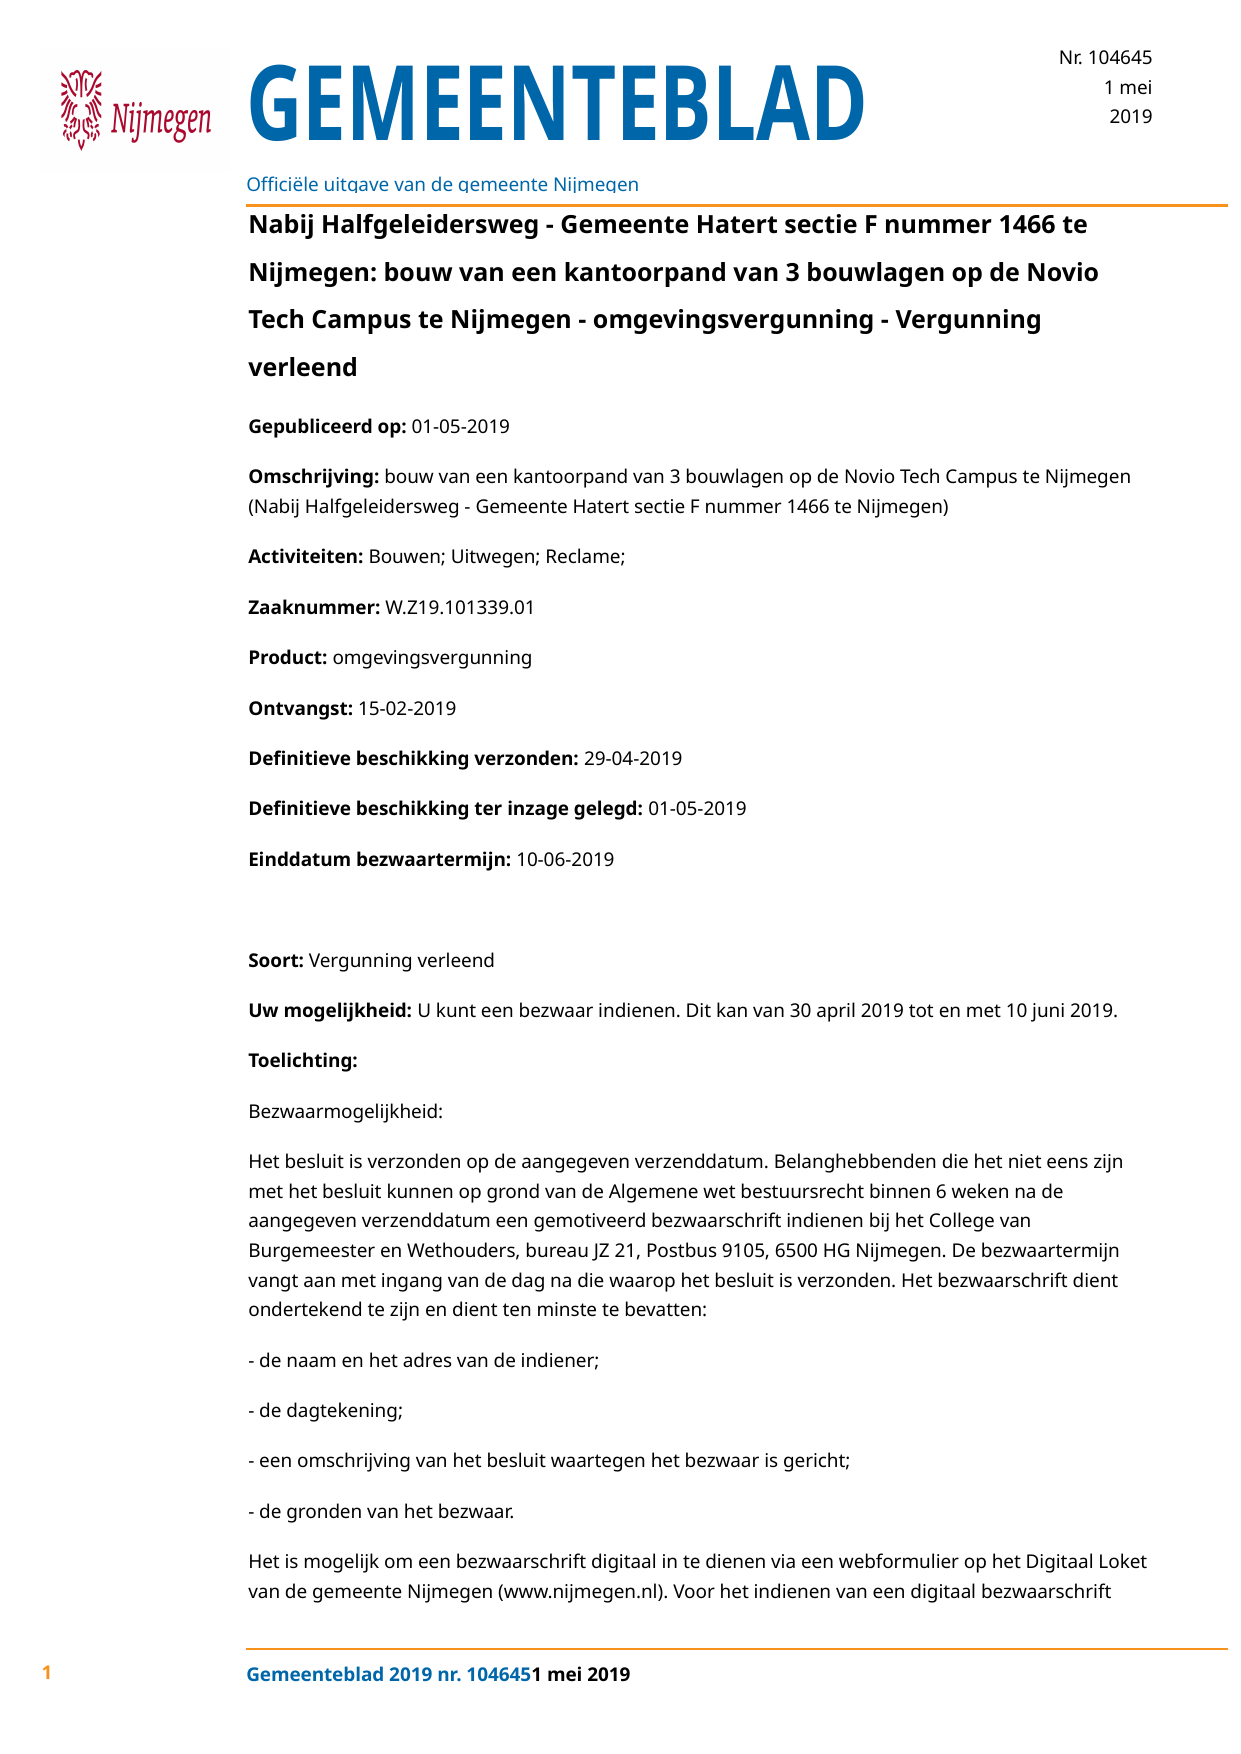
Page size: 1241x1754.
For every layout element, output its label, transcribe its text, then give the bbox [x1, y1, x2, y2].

text - de naam en het adres van de indiener; [248, 1347, 1152, 1373]
text Nabij Halfgeleidersweg - Gemeente Hatert sectie F nummer 1466 te Nijmegen: bouw van een kantoorpand van 3 bouwlagen op de Novio Tech Campus te Nijmegen - omgevingsvergunning - Vergunning verleend [248, 207, 1152, 384]
text Het is mogelijk om een bezwaarschrift digitaal in te dienen via een webformulier op het Digitaal Loket van de gemeente Nijmegen (www.nijmegen.nl). Voor het indienen van een digitaal bezwaarschrift [248, 1548, 1152, 1604]
text Activiteiten: Bouwen; Uitwegen; Reclame; [248, 543, 1152, 569]
text Het besluit is verzonden op de aangegeven verzenddatum. Belanghebbenden die het niet eens zijn met het besluit kunnen op grond van de Algemene wet bestuursrecht binnen 6 weken na de aangegeven verzenddatum een gemotiveerd bezwaarschrift indienen bij het College van Burgemeester en Wethouders, bureau JZ 21, Postbus 9105, 6500 HG Nijmegen. De bezwaartermijn vangt aan met ingang van de dag na die waarop het besluit is verzonden. Het bezwaarschrift dient ondertekend te zijn en dient ten minste te bevatten: [248, 1148, 1152, 1322]
text Gepubliceerd op: 01-05-2019 [248, 413, 1152, 439]
text Definitieve beschikking verzonden: 29-04-2019 [248, 745, 1152, 771]
text Ontvangst: 15-02-2019 [248, 695, 1152, 721]
text Omschrijving: bouw van een kantoorpand van 3 bouwlagen op de Novio Tech Campus te Nijmegen (Nabij Halfgeleidersweg - Gemeente Hatert sectie F nummer 1466 te Nijmegen) [248, 463, 1152, 519]
text Einddatum bezwaartermijn: 10-06-2019 [248, 846, 1152, 872]
text - een omschrijving van het besluit waartegen het bezwaar is gericht; [248, 1448, 1152, 1473]
text Zaaknummer: W.Z19.101339.01 [248, 594, 1152, 620]
text Soort: Vergunning verleend [248, 947, 1152, 973]
text Bezwaarmogelijkheid: [248, 1098, 1152, 1124]
text - de dagtekening; [248, 1397, 1152, 1423]
text Product: omgevingsvergunning [248, 644, 1152, 670]
picture [41, 47, 231, 172]
text - de gronden van het bezwaar. [248, 1498, 1152, 1524]
text Uw mogelijkheid: U kunt een bezwaar indienen. Dit kan van 30 april 2019 tot en met 10 juni 2019. [248, 997, 1152, 1023]
text Toelichting: [248, 1048, 1152, 1073]
text Definitieve beschikking ter inzage gelegd: 01-05-2019 [248, 796, 1152, 821]
